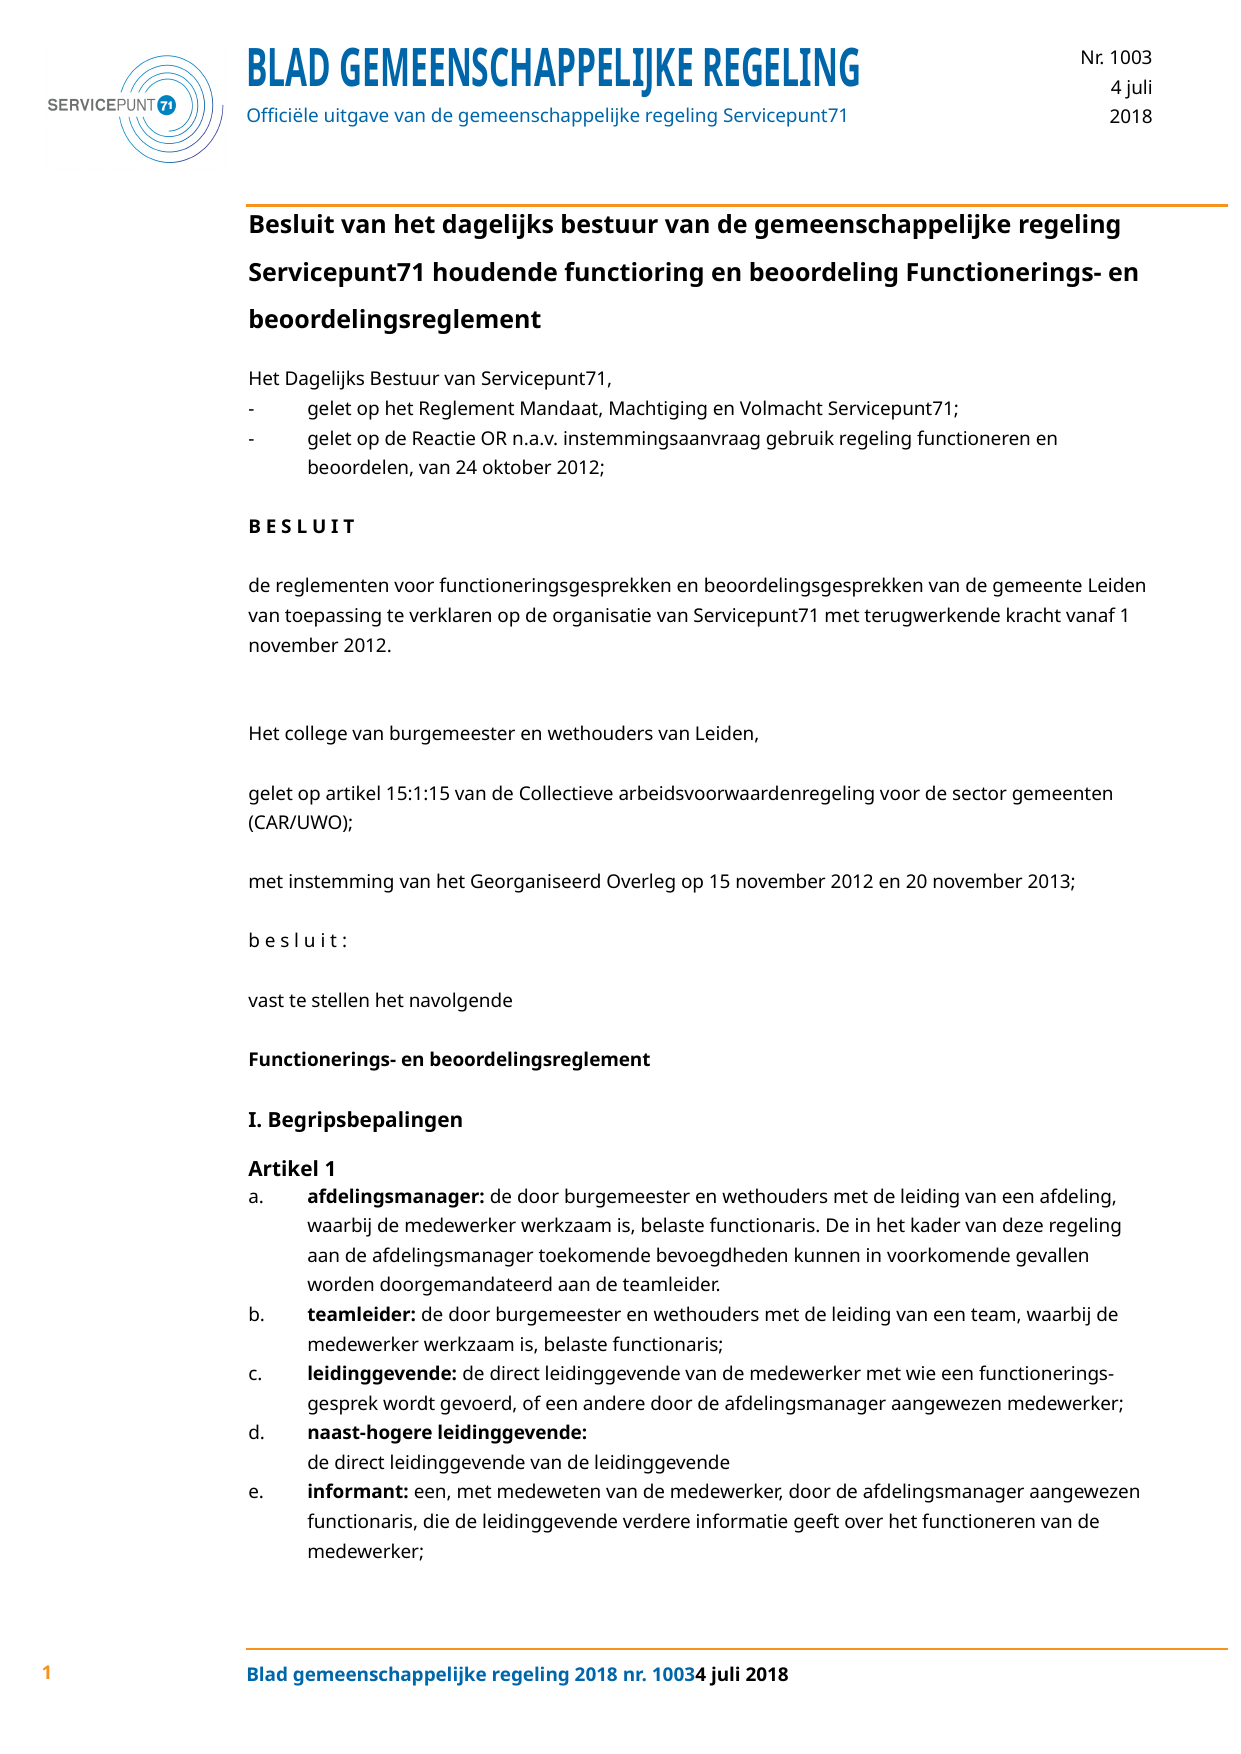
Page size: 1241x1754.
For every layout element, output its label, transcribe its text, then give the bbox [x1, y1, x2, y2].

list teamleider: de door burgemeester en wethouders met de leiding van een team, waarbij de medewerker werkzaam is, belaste functionaris; [248, 1301, 1152, 1356]
text met instemming van het Georganiseerd Overleg op 15 november 2012 en 20 november 2013; [248, 868, 1152, 894]
text B E S L U I T [248, 513, 1152, 539]
list gelet op het Reglement Mandaat, Machtiging en Volmacht Servicepunt71; [248, 395, 1152, 421]
list naast-hogere leidinggevende: [248, 1419, 1152, 1445]
text Functionerings- en beoordelingsreglement [248, 1046, 1152, 1072]
list gelet op de Reactie OR n.a.v. instemmingsaanvraag gebruik regeling functioneren en beoordelen, van 24 oktober 2012; [248, 425, 1152, 480]
list de direct leidinggevende van de leidinggevende [248, 1449, 1152, 1475]
text Het Dagelijks Bestuur van Servicepunt71, [248, 366, 1152, 391]
list informant: een, met medeweten van de medewerker, door de afdelingsmanager aangewezen functionaris, die de leidinggevende verdere informatie geeft over het functioneren van de medewerker; [248, 1479, 1152, 1563]
picture [41, 47, 231, 172]
text Besluit van het dagelijks bestuur van de gemeenschappelijke regeling Servicepunt71 houdende functioring en beoordeling Functionerings- en beoordelingsreglement [248, 207, 1152, 336]
text Artikel 1 [248, 1154, 1152, 1183]
list leidinggevende: de direct leidinggevende van de medewerker met wie een functionerings-gesprek wordt gevoerd, of een andere door de afdelingsmanager aangewezen medewerker; [248, 1360, 1152, 1416]
text vast te stellen het navolgende [248, 987, 1152, 1012]
text I. Begripsbepalingen [248, 1105, 1152, 1133]
text b e s l u i t : [248, 928, 1152, 953]
text Het college van burgemeester en wethouders van Leiden, [248, 721, 1152, 746]
list afdelingsmanager: de door burgemeester en wethouders met de leiding van een afdeling, waarbij de medewerker werkzaam is, belaste functionaris. De in het kader van deze regeling aan de afdelingsmanager toekomende bevoegdheden kunnen in voorkomende gevallen worden doorgemandateerd aan de teamleider. [248, 1183, 1152, 1297]
text de reglementen voor functioneringsgesprekken en beoordelingsgesprekken van de gemeente Leiden van toepassing te verklaren op de organisatie van Servicepunt71 met terugwerkende kracht vanaf 1 november 2012. [248, 573, 1152, 657]
text gelet op artikel 15:1:15 van de Collectieve arbeidsvoorwaardenregeling voor de sector gemeenten (CAR/UWO); [248, 780, 1152, 835]
